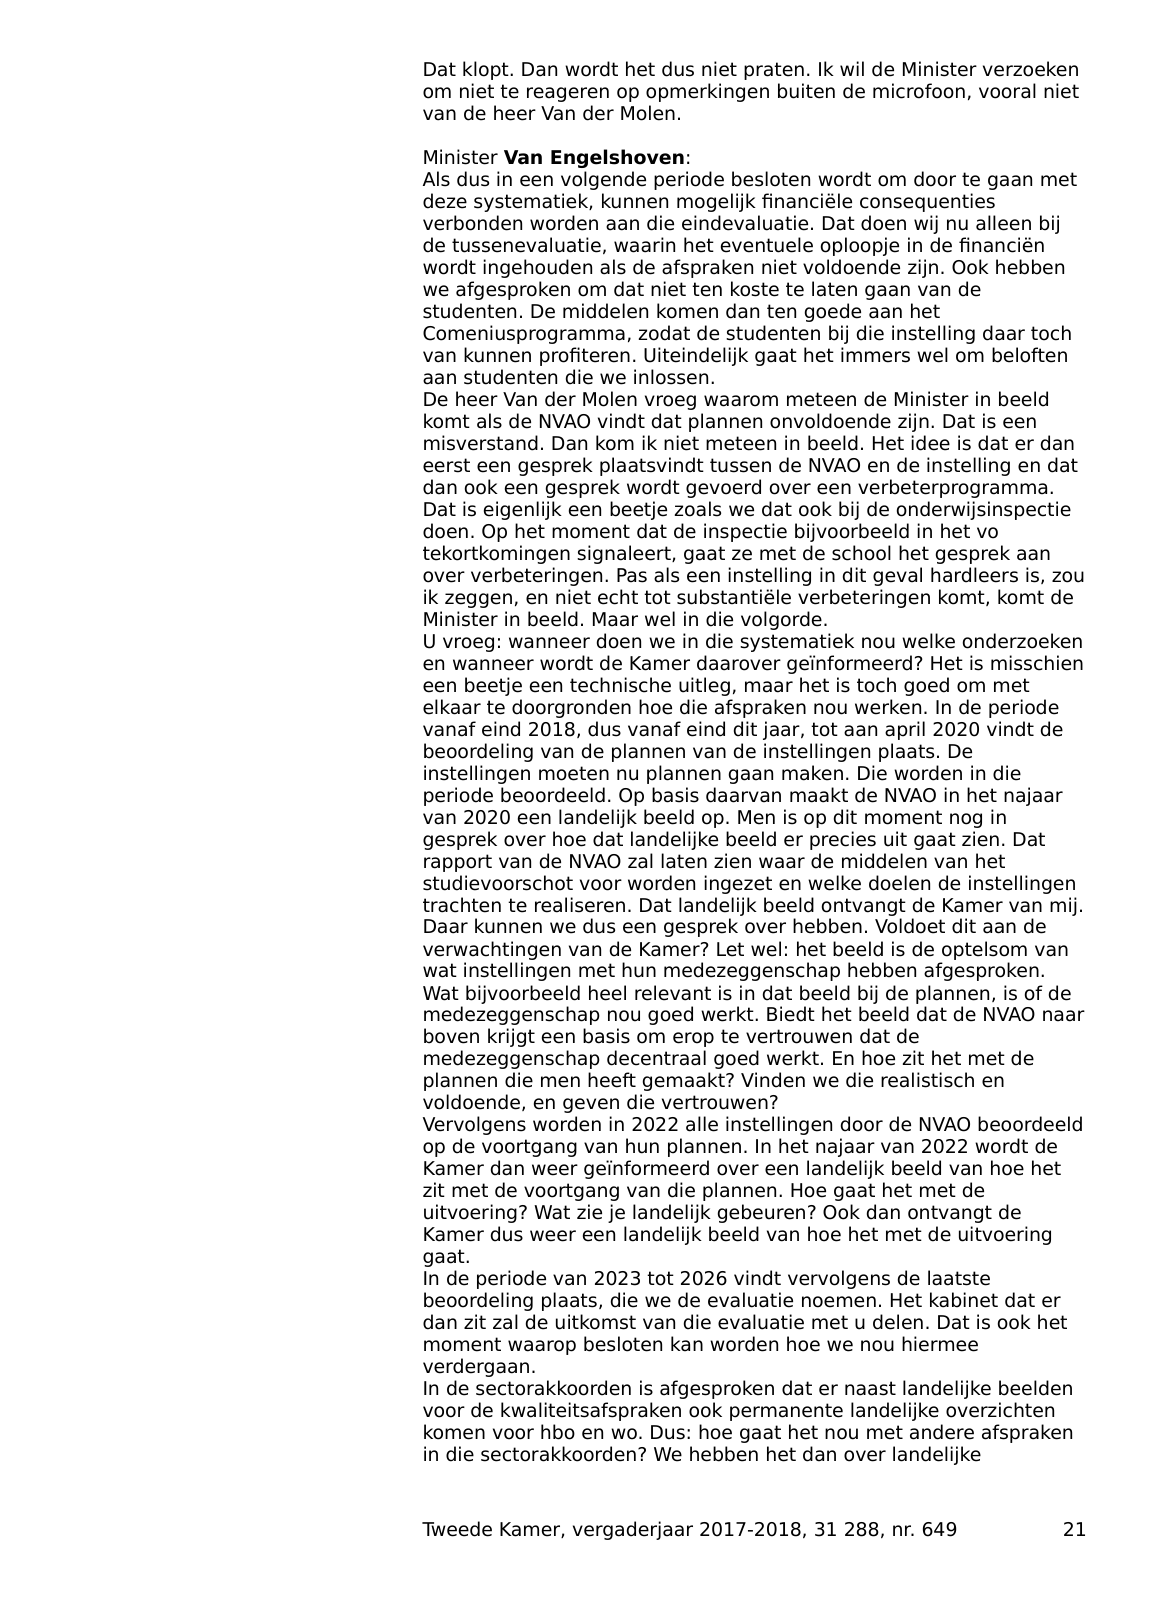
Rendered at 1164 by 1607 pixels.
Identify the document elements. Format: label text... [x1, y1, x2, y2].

text De heer Van der Molen vroeg waarom meteen de Minister in beeld komt als de NVAO vindt dat plannen onvoldoende zijn. Dat is een misverstand. Dan kom ik niet meteen in beeld. Het idee is dat er dan eerst een gesprek plaatsvindt tussen de NVAO en de instelling en dat dan ook een gesprek wordt gevoerd over een verbeterprogramma. Dat is eigenlijk een beetje zoals we dat ook bij de onderwijsinspectie doen. Op het moment dat de inspectie bijvoorbeeld in het vo tekortkomingen signaleert, gaat ze met de school het gesprek aan over verbeteringen. Pas als een instelling in dit geval hardleers is, zou ik zeggen, en niet echt tot substantiële verbeteringen komt, komt de Minister in beeld. Maar wel in die volgorde. [422, 389, 1087, 631]
text U vroeg: wanneer doen we in die systematiek nou welke onderzoeken en wanneer wordt de Kamer daarover geïnformeerd? Het is misschien een beetje een technische uitleg, maar het is toch goed om met elkaar te doorgronden hoe die afspraken nou werken. In de periode vanaf eind 2018, dus vanaf eind dit jaar, tot aan april 2020 vindt de beoordeling van de plannen van de instellingen plaats. De instellingen moeten nu plannen gaan maken. Die worden in die periode beoordeeld. Op basis daarvan maakt de NVAO in het najaar van 2020 een landelijk beeld op. Men is op dit moment nog in gesprek over hoe dat landelijke beeld er precies uit gaat zien. Dat rapport van de NVAO zal laten zien waar de middelen van het studievoorschot voor worden ingezet en welke doelen de instellingen trachten te realiseren. Dat landelijk beeld ontvangt de Kamer van mij. Daar kunnen we dus een gesprek over hebben. Voldoet dit aan de verwachtingen van de Kamer? Let wel: het beeld is de optelsom van wat instellingen met hun medezeggenschap hebben afgesproken. Wat bijvoorbeeld heel relevant is in dat beeld bij de plannen, is of de medezeggenschap nou goed werkt. Biedt het beeld dat de NVAO naar boven krijgt een basis om erop te vertrouwen dat de medezeggenschap decentraal goed werkt. En hoe zit het met de plannen die men heeft gemaakt? Vinden we die realistisch en voldoende, en geven die vertrouwen? [422, 631, 1087, 1114]
text Vervolgens worden in 2022 alle instellingen door de NVAO beoordeeld op de voortgang van hun plannen. In het najaar van 2022 wordt de Kamer dan weer geïnformeerd over een landelijk beeld van hoe het zit met de voortgang van die plannen. Hoe gaat het met de uitvoering? Wat zie je landelijk gebeuren? Ook dan ontvangt de Kamer dus weer een landelijk beeld van hoe het met de uitvoering gaat. [422, 1114, 1087, 1268]
text In de periode van 2023 tot 2026 vindt vervolgens de laatste beoordeling plaats, die we de evaluatie noemen. Het kabinet dat er dan zit zal de uitkomst van die evaluatie met u delen. Dat is ook het moment waarop besloten kan worden hoe we nou hiermee verdergaan. [422, 1268, 1087, 1378]
text Als dus in een volgende periode besloten wordt om door te gaan met deze systematiek, kunnen mogelijk financiële consequenties verbonden worden aan die eindevaluatie. Dat doen wij nu alleen bij de tussenevaluatie, waarin het eventuele oploopje in de financiën wordt ingehouden als de afspraken niet voldoende zijn. Ook hebben we afgesproken om dat niet ten koste te laten gaan van de studenten. De middelen komen dan ten goede aan het Comeniusprogramma, zodat de studenten bij die instelling daar toch van kunnen profiteren. Uiteindelijk gaat het immers wel om beloften aan studenten die we inlossen. [422, 169, 1087, 389]
text In de sectorakkoorden is afgesproken dat er naast landelijke beelden voor de kwaliteitsafspraken ook permanente landelijke overzichten komen voor hbo en wo. Dus: hoe gaat het nou met andere afspraken in die sectorakkoorden? We hebben het dan over landelijke [422, 1378, 1087, 1466]
text Minister Van Engelshoven: [422, 147, 1087, 169]
text Dat klopt. Dan wordt het dus niet praten. Ik wil de Minister verzoeken om niet te reageren op opmerkingen buiten de microfoon, vooral niet van de heer Van der Molen. [422, 59, 1087, 125]
